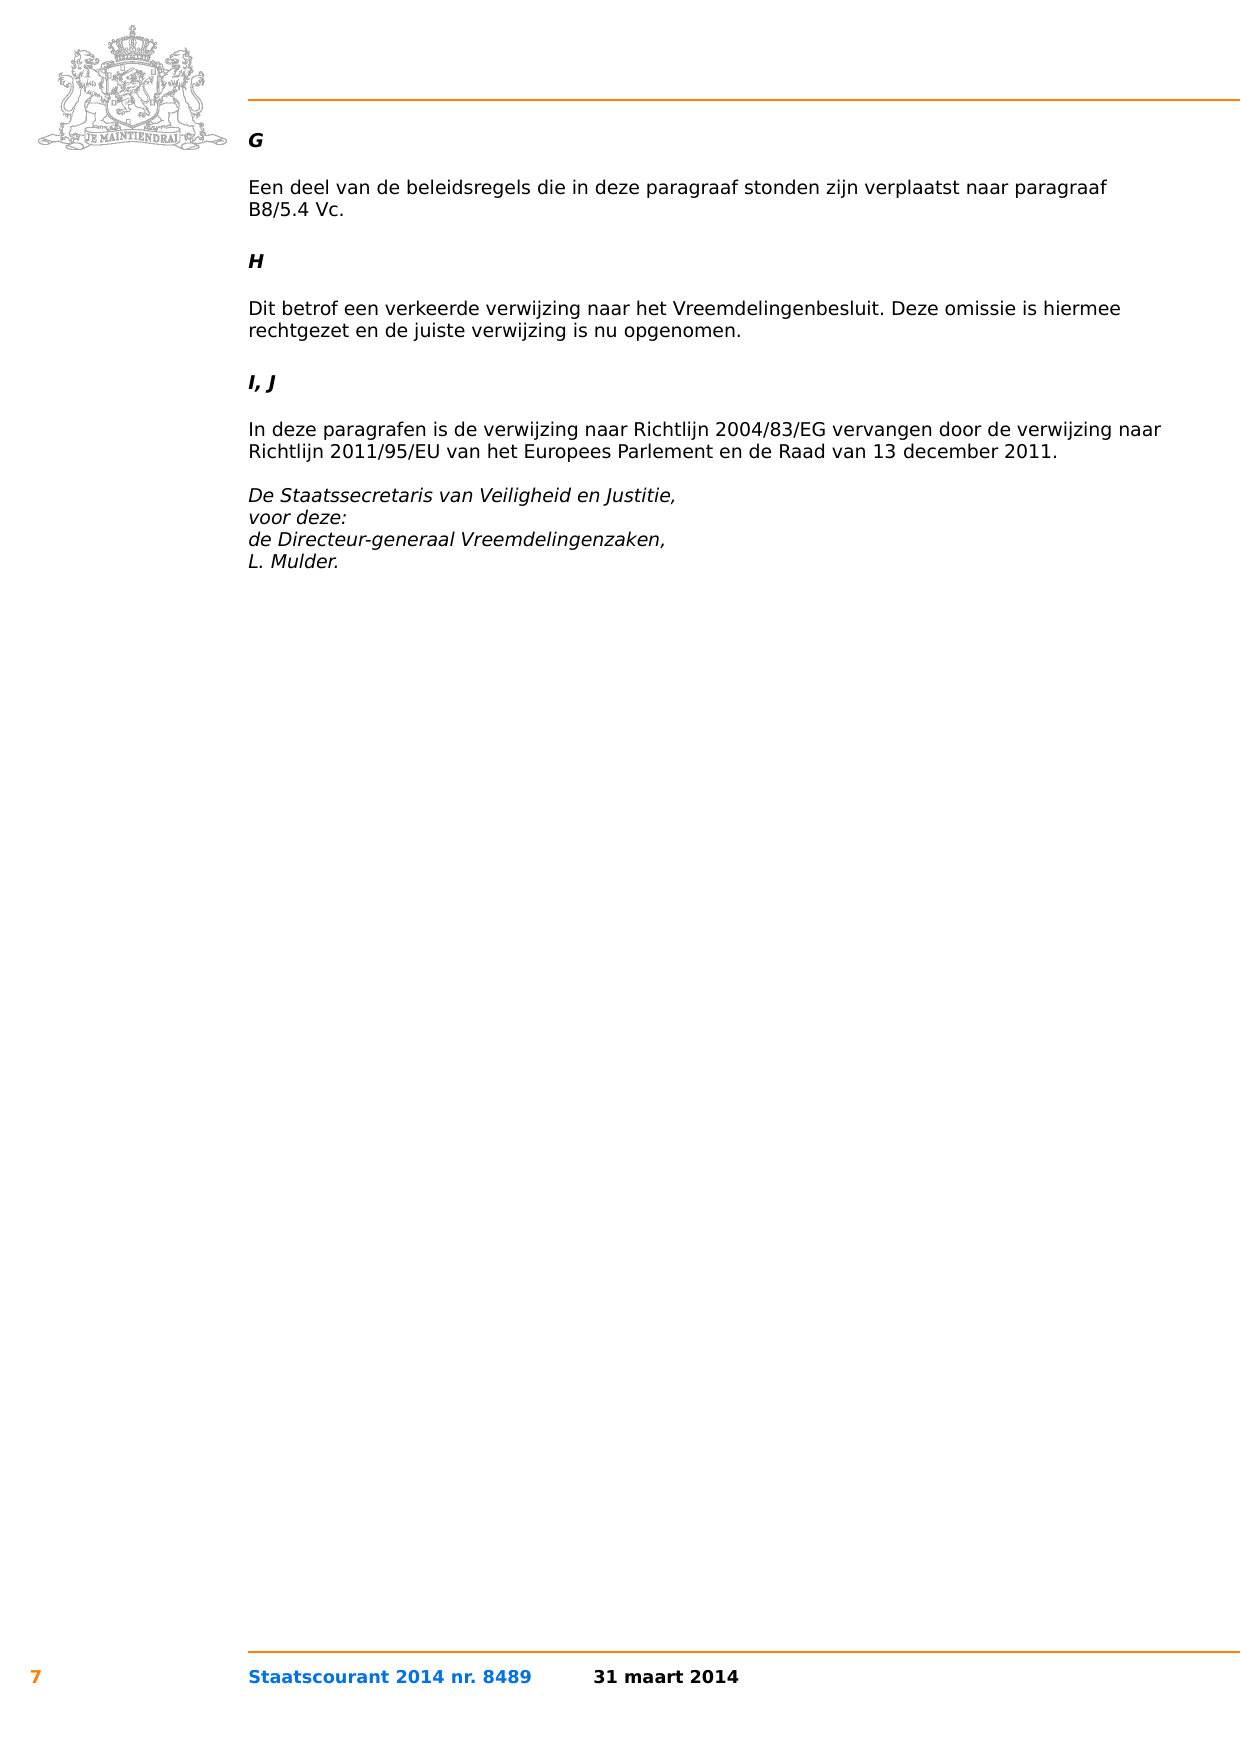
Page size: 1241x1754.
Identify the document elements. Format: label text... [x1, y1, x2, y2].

text Dit betrof een verkeerde verwijzing naar het Vreemdelingenbesluit. Deze omissie is hiermee rechtgezet en de juiste verwijzing is nu opgenomen. [248, 298, 1163, 342]
text In deze paragrafen is de verwijzing naar Richtlijn 2004/83/EG vervangen door de verwijzing naar Richtlijn 2011/95/EU van het Europees Parlement en de Raad van 13 december 2011. [248, 419, 1163, 463]
subtitle H [248, 251, 1163, 273]
subtitle I, J [248, 372, 1163, 394]
picture [38, 25, 227, 150]
text De Staatssecretaris van Veiligheid en Justitie, voor deze: de Directeur-generaal Vreemdelingenzaken, L. Mulder. [248, 484, 1163, 572]
text Een deel van de beleidsregels die in deze paragraaf stonden zijn verplaatst naar paragraaf B8/5.4 Vc. [248, 177, 1163, 221]
subtitle G [248, 130, 1163, 152]
